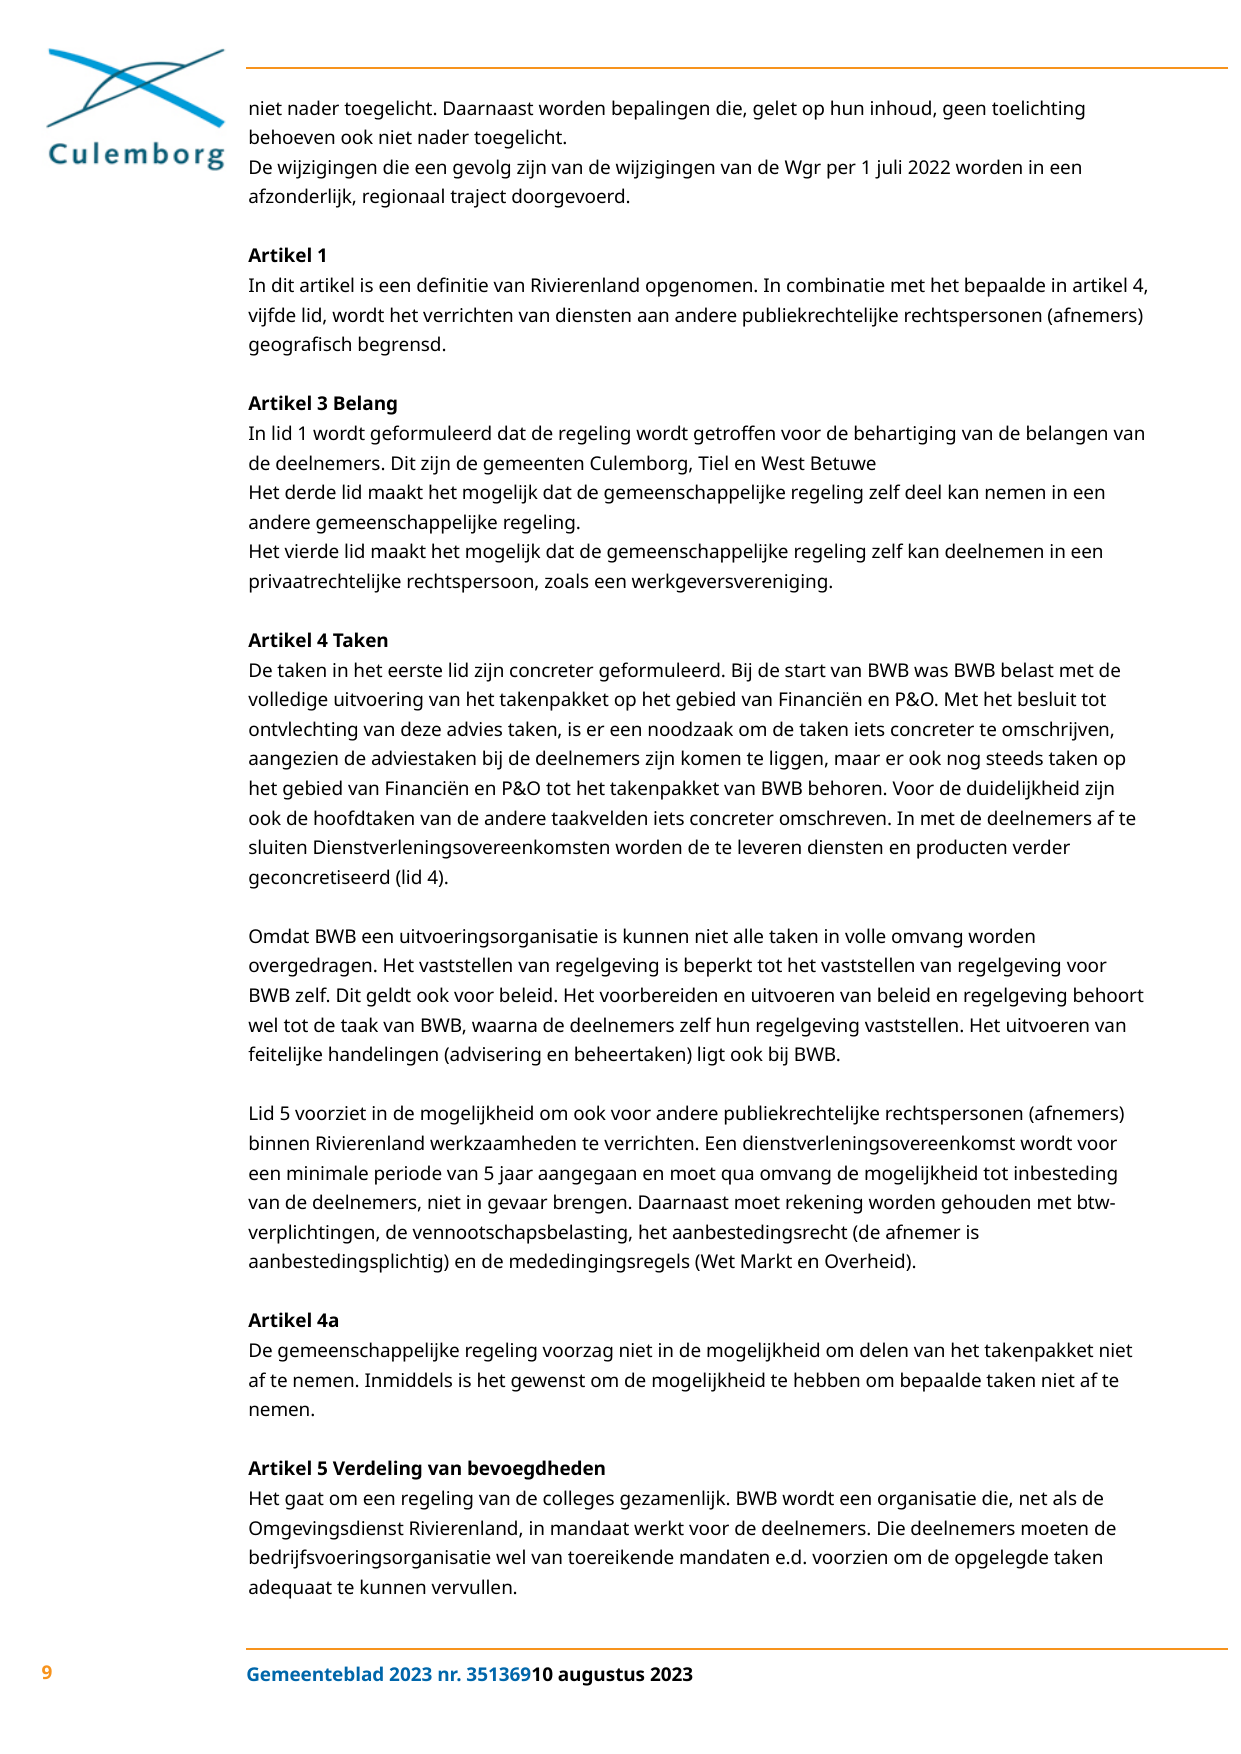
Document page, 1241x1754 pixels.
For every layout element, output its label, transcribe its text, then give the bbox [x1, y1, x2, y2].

text Omdat BWB een uitvoeringsorganisatie is kunnen niet alle taken in volle omvang worden overgedragen. Het vaststellen van regelgeving is beperkt tot het vaststellen van regelgeving voor BWB zelf. Dit geldt ook voor beleid. Het voorbereiden en uitvoeren van beleid en regelgeving behoort wel tot de taak van BWB, waarna de deelnemers zelf hun regelgeving vaststellen. Het uitvoeren van feitelijke handelingen (advisering en beheertaken) ligt ook bij BWB. [248, 923, 1152, 1067]
text De wijzigingen die een gevolg zijn van de wijzigingen van de Wgr per 1 juli 2022 worden in een afzonderlijk, regionaal traject doorgevoerd. [248, 154, 1152, 209]
picture [41, 47, 231, 172]
text Artikel 4 Taken [248, 627, 1152, 653]
text Het gaat om een regeling van de colleges gezamenlijk. BWB wordt een organisatie die, net als de Omgevingsdienst Rivierenland, in mandaat werkt voor de deelnemers. Die deelnemers moeten de bedrijfsvoeringsorganisatie wel van toereikende mandaten e.d. voorzien om de opgelegde taken adequaat te kunnen vervullen. [248, 1485, 1152, 1600]
text Het derde lid maakt het mogelijk dat de gemeenschappelijke regeling zelf deel kan nemen in een andere gemeenschappelijke regeling. [248, 479, 1152, 535]
text In dit artikel is een definitie van Rivierenland opgenomen. In combinatie met het bepaalde in artikel 4, vijfde lid, wordt het verrichten van diensten aan andere publiekrechtelijke rechtspersonen (afnemers) geografisch begrensd. [248, 272, 1152, 357]
text Artikel 1 [248, 243, 1152, 268]
text Artikel 4a [248, 1308, 1152, 1333]
text Artikel 5 Verdeling van bevoegdheden [248, 1456, 1152, 1481]
text De gemeenschappelijke regeling voorzag niet in de mogelijkheid om delen van het takenpakket niet af te nemen. Inmiddels is het gewenst om de mogelijkheid te hebben om bepaalde taken niet af te nemen. [248, 1337, 1152, 1422]
text In lid 1 wordt geformuleerd dat de regeling wordt getroffen voor de behartiging van de belangen van de deelnemers. Dit zijn de gemeenten Culemborg, Tiel en West Betuwe [248, 420, 1152, 476]
text niet nader toegelicht. Daarnaast worden bepalingen die, gelet op hun inhoud, geen toelichting behoeven ook niet nader toegelicht. [248, 95, 1152, 150]
text Het vierde lid maakt het mogelijk dat de gemeenschappelijke regeling zelf kan deelnemen in een privaatrechtelijke rechtspersoon, zoals een werkgeversvereniging. [248, 538, 1152, 594]
text De taken in het eerste lid zijn concreter geformuleerd. Bij de start van BWB was BWB belast met de volledige uitvoering van het takenpakket op het gebied van Financiën en P&O. Met het besluit tot ontvlechting van deze advies taken, is er een noodzaak om de taken iets concreter te omschrijven, aangezien de adviestaken bij de deelnemers zijn komen te liggen, maar er ook nog steeds taken op het gebied van Financiën en P&O tot het takenpakket van BWB behoren. Voor de duidelijkheid zijn ook de hoofdtaken van de andere taakvelden iets concreter omschreven. In met de deelnemers af te sluiten Dienstverleningsovereenkomsten worden de te leveren diensten en producten verder geconcretiseerd (lid 4). [248, 657, 1152, 890]
text Lid 5 voorziet in de mogelijkheid om ook voor andere publiekrechtelijke rechtspersonen (afnemers) binnen Rivierenland werkzaamheden te verrichten. Een dienstverleningsovereenkomst wordt voor een minimale periode van 5 jaar aangegaan en moet qua omvang de mogelijkheid tot inbesteding van de deelnemers, niet in gevaar brengen. Daarnaast moet rekening worden gehouden met btw-verplichtingen, de vennootschapsbelasting, het aanbestedingsrecht (de afnemer is aanbestedingsplichtig) en de mededingingsregels (Wet Markt en Overheid). [248, 1101, 1152, 1274]
text Artikel 3 Belang [248, 391, 1152, 416]
